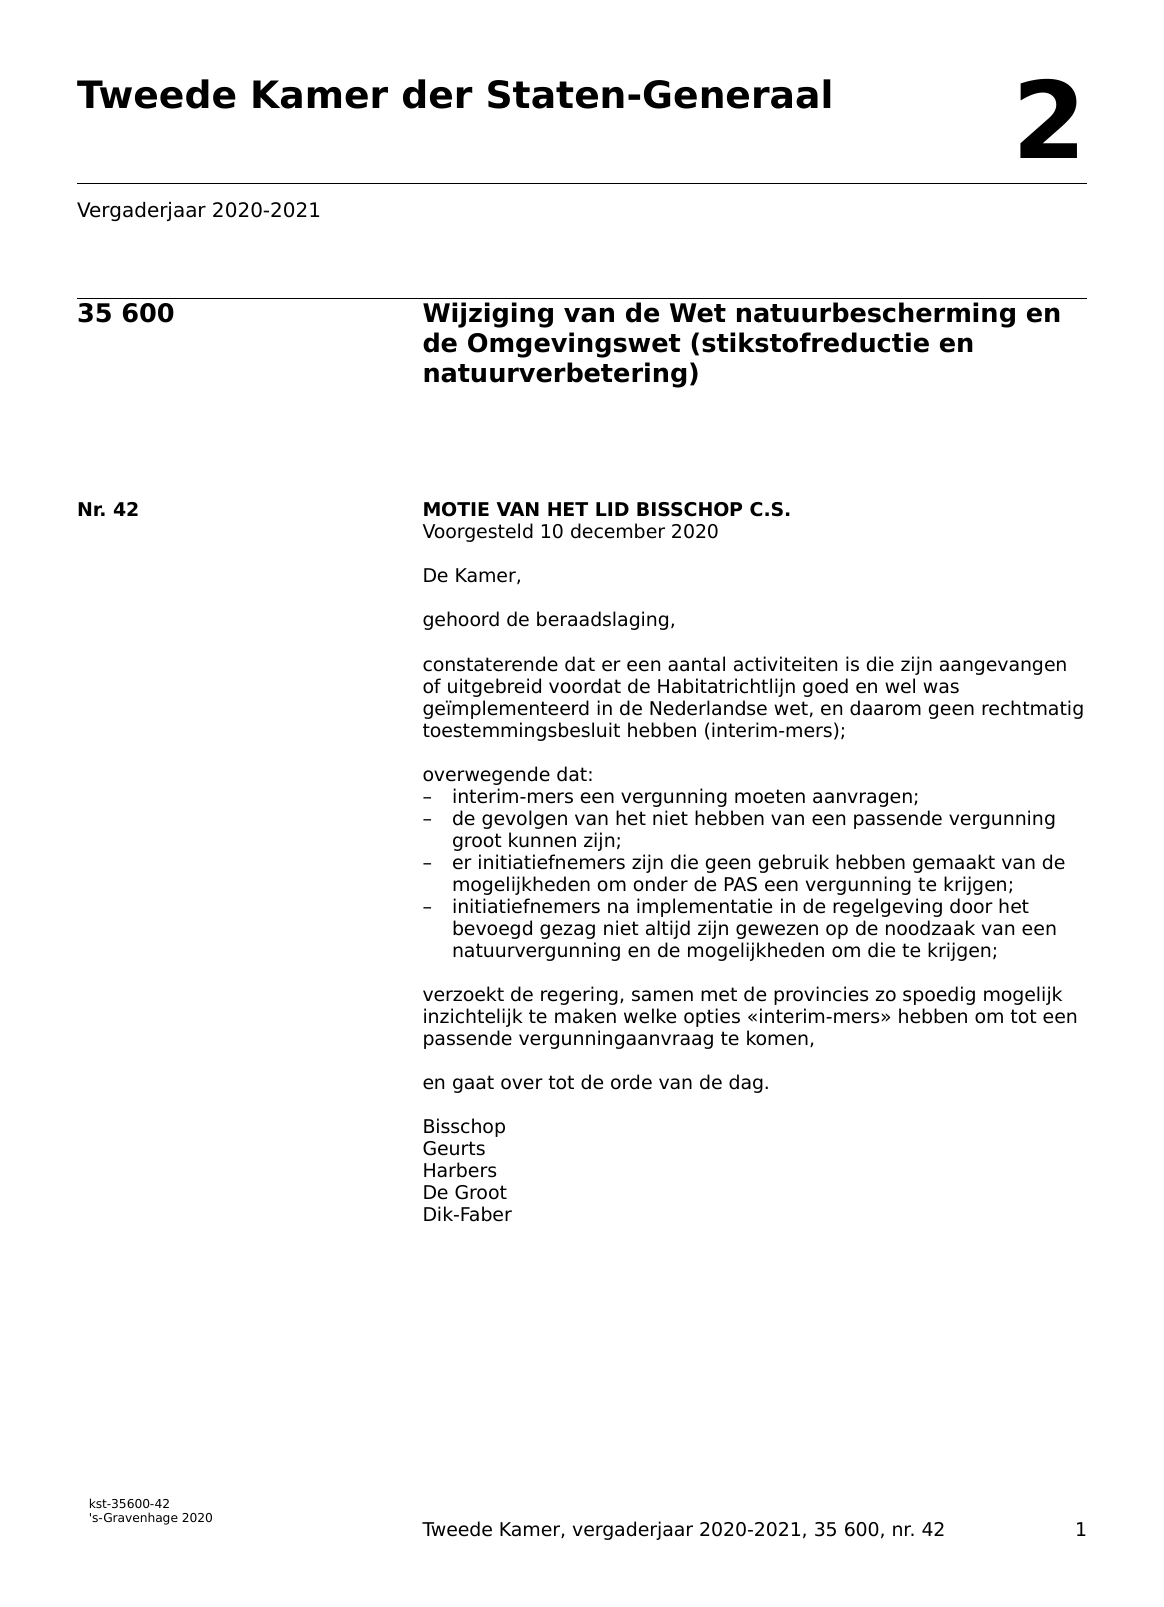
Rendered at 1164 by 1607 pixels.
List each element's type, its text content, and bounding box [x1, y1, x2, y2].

text verzoekt de regering, samen met de provincies zo spoedig mogelijk inzichtelijk te maken welke opties «interim-mers» hebben om tot een passende vergunningaanvraag te komen, [422, 984, 1087, 1049]
text constaterende dat er een aantal activiteiten is die zijn aangevangen of uitgebreid voordat de Habitatrichtlijn goed en wel was geïmplementeerd in de Nederlandse wet, en daarom geen rechtmatig toestemmingsbesluit hebben (interim-mers); [422, 653, 1087, 741]
text kst-35600-42 [88, 1497, 323, 1511]
table_header Tweede Kamer der Staten-Generaal [77, 59, 886, 183]
text – interim-mers een vergunning moeten aanvragen; [422, 786, 1087, 808]
text De Kamer, [422, 565, 1087, 587]
text De Groot [422, 1182, 1087, 1204]
text overwegende dat: [422, 764, 1087, 786]
text Harbers [422, 1160, 1087, 1182]
subtitle Nr. 42 MOTIE VAN HET LID BISSCHOP C.S. [77, 499, 1087, 521]
table_header 2 [886, 59, 1087, 183]
text Geurts [422, 1138, 1087, 1160]
subtitle 35 600 Wijziging van de Wet natuurbescherming en de Omgevingswet (stikstofreductie en natuurverbetering) [77, 299, 1087, 388]
text – initiatiefnemers na implementatie in de regelgeving door het bevoegd gezag niet altijd zijn gewezen op de noodzaak van een natuurvergunning en de mogelijkheden om die te krijgen; [422, 896, 1087, 961]
text gehoord de beraadslaging, [422, 609, 1087, 631]
text – er initiatiefnemers zijn die geen gebruik hebben gemaakt van de mogelijkheden om onder de PAS een vergunning te krijgen; [422, 852, 1087, 896]
text en gaat over tot de orde van de dag. [422, 1072, 1087, 1094]
text – de gevolgen van het niet hebben van een passende vergunning groot kunnen zijn; [422, 808, 1087, 852]
table_cell Vergaderjaar 2020-2021 [77, 184, 1087, 298]
text Bisschop [422, 1116, 1087, 1138]
text 's-Gravenhage 2020 [88, 1511, 323, 1525]
text Voorgesteld 10 december 2020 [422, 521, 1087, 543]
text Dik-Faber [422, 1204, 1087, 1226]
